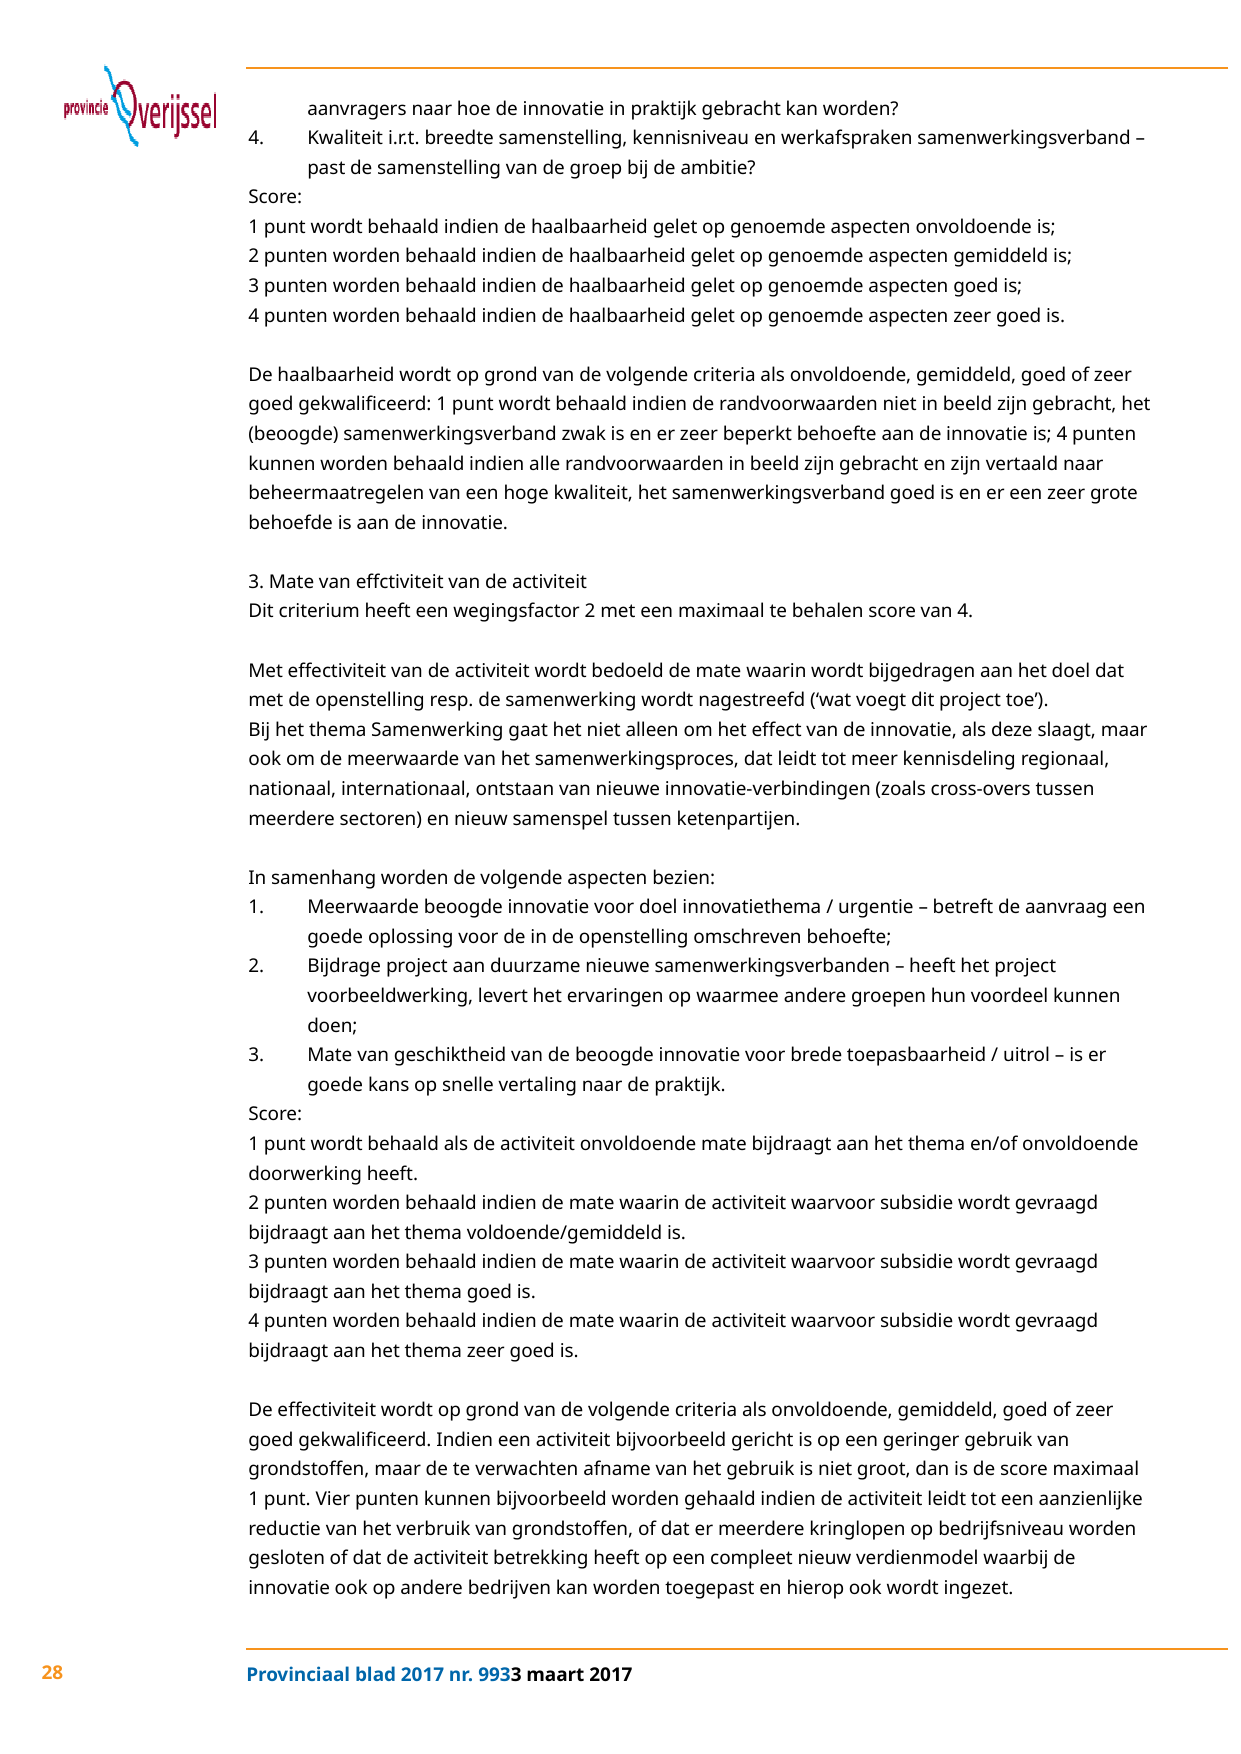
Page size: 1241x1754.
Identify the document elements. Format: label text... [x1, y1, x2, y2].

text 4 punten worden behaald indien de haalbaarheid gelet op genoemde aspecten zeer goed is. [248, 302, 1152, 328]
text 2 punten worden behaald indien de haalbaarheid gelet op genoemde aspecten gemiddeld is; [248, 243, 1152, 268]
text Dit criterium heeft een wegingsfactor 2 met een maximaal te behalen score van 4. [248, 598, 1152, 623]
text Score: [248, 183, 1152, 209]
list Bijdrage project aan duurzame nieuwe samenwerkingsverbanden – heeft het project voorbeeldwerking, levert het ervaringen op waarmee andere groepen hun voordeel kunnen doen; [248, 953, 1152, 1038]
list Meerwaarde beoogde innovatie voor doel innovatiethema / urgentie – betreft de aanvraag een goede oplossing voor de in de openstelling omschreven behoefte; [248, 893, 1152, 949]
text De haalbaarheid wordt op grond van de volgende criteria als onvoldoende, gemiddeld, goed of zeer goed gekwalificeerd: 1 punt wordt behaald indien de randvoorwaarden niet in beeld zijn gebracht, het (beoogde) samenwerkingsverband zwak is en er zeer beperkt behoefte aan de innovatie is; 4 punten kunnen worden behaald indien alle randvoorwaarden in beeld zijn gebracht en zijn vertaald naar beheermaatregelen van een hoge kwaliteit, het samenwerkingsverband goed is en er een zeer grote behoefde is aan de innovatie. [248, 361, 1152, 535]
text 4 punten worden behaald indien de mate waarin de activiteit waarvoor subsidie wordt gevraagd bijdraagt aan het thema zeer goed is. [248, 1308, 1152, 1363]
text Score: [248, 1101, 1152, 1126]
list Kwaliteit i.r.t. breedte samenstelling, kennisniveau en werkafspraken samenwerkingsverband – past de samenstelling van de groep bij de ambitie? [248, 124, 1152, 180]
list aanvragers naar hoe de innovatie in praktijk gebracht kan worden? [248, 95, 1152, 121]
text Met effectiviteit van de activiteit wordt bedoeld de mate waarin wordt bijgedragen aan het doel dat met de openstelling resp. de samenwerking wordt nagestreefd (‘wat voegt dit project toe’). [248, 657, 1152, 712]
text 1 punt wordt behaald indien de haalbaarheid gelet op genoemde aspecten onvoldoende is; [248, 213, 1152, 239]
text 3 punten worden behaald indien de haalbaarheid gelet op genoemde aspecten goed is; [248, 272, 1152, 298]
list Mate van geschiktheid van de beoogde innovatie voor brede toepasbaarheid / uitrol – is er goede kans op snelle vertaling naar de praktijk. [248, 1041, 1152, 1097]
text 3. Mate van effctiviteit van de activiteit [248, 568, 1152, 594]
text In samenhang worden de volgende aspecten bezien: [248, 864, 1152, 890]
text 1 punt wordt behaald als de activiteit onvoldoende mate bijdraagt aan het thema en/of onvoldoende doorwerking heeft. [248, 1130, 1152, 1186]
picture [41, 47, 231, 172]
text 3 punten worden behaald indien de mate waarin de activiteit waarvoor subsidie wordt gevraagd bijdraagt aan het thema goed is. [248, 1248, 1152, 1304]
text De effectiviteit wordt op grond van de volgende criteria als onvoldoende, gemiddeld, goed of zeer goed gekwalificeerd. Indien een activiteit bijvoorbeeld gericht is op een geringer gebruik van grondstoffen, maar de te verwachten afname van het gebruik is niet groot, dan is de score maximaal 1 punt. Vier punten kunnen bijvoorbeeld worden gehaald indien de activiteit leidt tot een aanzienlijke reductie van het verbruik van grondstoffen, of dat er meerdere kringlopen op bedrijfsniveau worden gesloten of dat de activiteit betrekking heeft op een compleet nieuw verdienmodel waarbij de innovatie ook op andere bedrijven kan worden toegepast en hierop ook wordt ingezet. [248, 1396, 1152, 1600]
text 2 punten worden behaald indien de mate waarin de activiteit waarvoor subsidie wordt gevraagd bijdraagt aan het thema voldoende/gemiddeld is. [248, 1189, 1152, 1245]
text Bij het thema Samenwerking gaat het niet alleen om het effect van de innovatie, als deze slaagt, maar ook om de meerwaarde van het samenwerkingsproces, dat leidt tot meer kennisdeling regionaal, nationaal, internationaal, ontstaan van nieuwe innovatie-verbindingen (zoals cross-overs tussen meerdere sectoren) en nieuw samenspel tussen ketenpartijen. [248, 716, 1152, 831]
